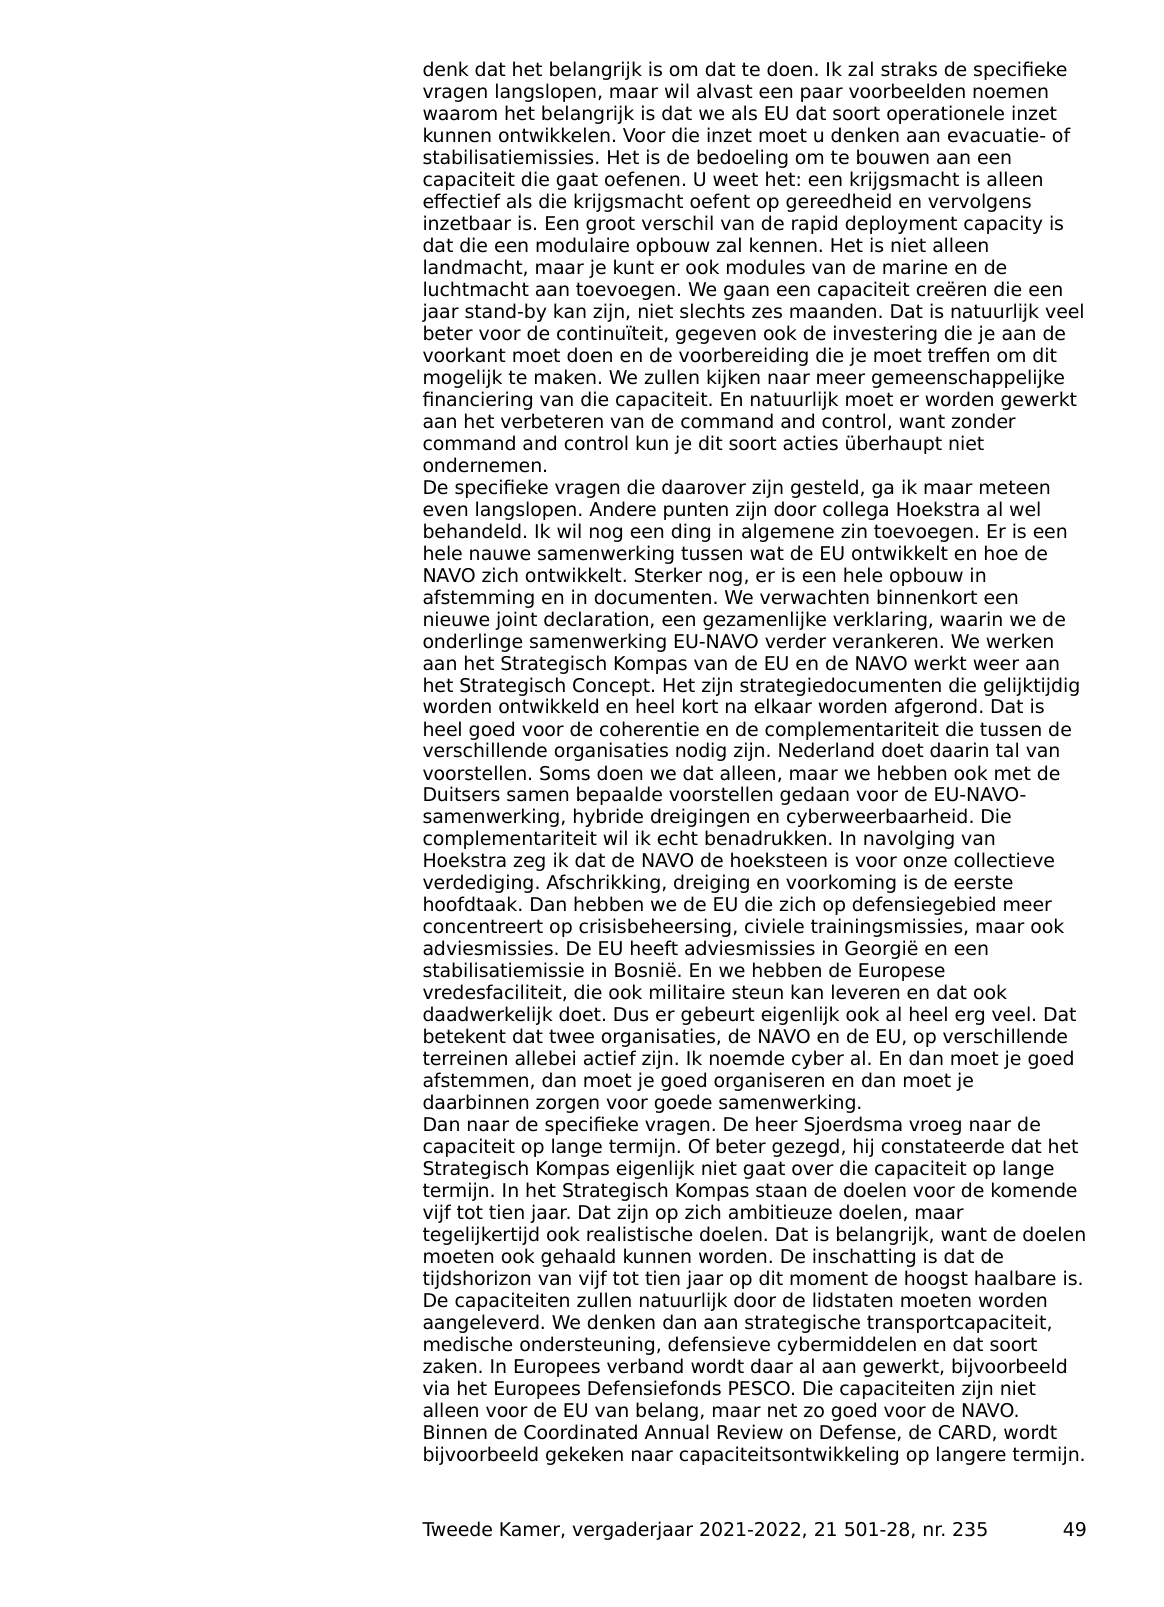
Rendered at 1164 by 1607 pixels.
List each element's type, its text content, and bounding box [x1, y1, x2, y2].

text Dan naar de specifieke vragen. De heer Sjoerdsma vroeg naar de capaciteit op lange termijn. Of beter gezegd, hij constateerde dat het Strategisch Kompas eigenlijk niet gaat over die capaciteit op lange termijn. In het Strategisch Kompas staan de doelen voor de komende vijf tot tien jaar. Dat zijn op zich ambitieuze doelen, maar tegelijkertijd ook realistische doelen. Dat is belangrijk, want de doelen moeten ook gehaald kunnen worden. De inschatting is dat de tijdshorizon van vijf tot tien jaar op dit moment de hoogst haalbare is. De capaciteiten zullen natuurlijk door de lidstaten moeten worden aangeleverd. We denken dan aan strategische transportcapaciteit, medische ondersteuning, defensieve cybermiddelen en dat soort zaken. In Europees verband wordt daar al aan gewerkt, bijvoorbeeld via het Europees Defensiefonds PESCO. Die capaciteiten zijn niet alleen voor de EU van belang, maar net zo goed voor de NAVO. Binnen de Coordinated Annual Review on Defense, de CARD, wordt bijvoorbeeld gekeken naar capaciteitsontwikkeling op langere termijn. [422, 1114, 1087, 1466]
text denk dat het belangrijk is om dat te doen. Ik zal straks de specifieke vragen langslopen, maar wil alvast een paar voorbeelden noemen waarom het belangrijk is dat we als EU dat soort operationele inzet kunnen ontwikkelen. Voor die inzet moet u denken aan evacuatie- of stabilisatiemissies. Het is de bedoeling om te bouwen aan een capaciteit die gaat oefenen. U weet het: een krijgsmacht is alleen effectief als die krijgsmacht oefent op gereedheid en vervolgens inzetbaar is. Een groot verschil van de rapid deployment capacity is dat die een modulaire opbouw zal kennen. Het is niet alleen landmacht, maar je kunt er ook modules van de marine en de luchtmacht aan toevoegen. We gaan een capaciteit creëren die een jaar stand-by kan zijn, niet slechts zes maanden. Dat is natuurlijk veel beter voor de continuïteit, gegeven ook de investering die je aan de voorkant moet doen en de voorbereiding die je moet treffen om dit mogelijk te maken. We zullen kijken naar meer gemeenschappelijke financiering van die capaciteit. En natuurlijk moet er worden gewerkt aan het verbeteren van de command and control, want zonder command and control kun je dit soort acties überhaupt niet ondernemen. [422, 59, 1087, 477]
text De specifieke vragen die daarover zijn gesteld, ga ik maar meteen even langslopen. Andere punten zijn door collega Hoekstra al wel behandeld. Ik wil nog een ding in algemene zin toevoegen. Er is een hele nauwe samenwerking tussen wat de EU ontwikkelt en hoe de NAVO zich ontwikkelt. Sterker nog, er is een hele opbouw in afstemming en in documenten. We verwachten binnenkort een nieuwe joint declaration, een gezamenlijke verklaring, waarin we de onderlinge samenwerking EU-NAVO verder verankeren. We werken aan het Strategisch Kompas van de EU en de NAVO werkt weer aan het Strategisch Concept. Het zijn strategiedocumenten die gelijktijdig worden ontwikkeld en heel kort na elkaar worden afgerond. Dat is heel goed voor de coherentie en de complementariteit die tussen de verschillende organisaties nodig zijn. Nederland doet daarin tal van voorstellen. Soms doen we dat alleen, maar we hebben ook met de Duitsers samen bepaalde voorstellen gedaan voor de EU-NAVO-samenwerking, hybride dreigingen en cyberweerbaarheid. Die complementariteit wil ik echt benadrukken. In navolging van Hoekstra zeg ik dat de NAVO de hoeksteen is voor onze collectieve verdediging. Afschrikking, dreiging en voorkoming is de eerste hoofdtaak. Dan hebben we de EU die zich op defensiegebied meer concentreert op crisisbeheersing, civiele trainingsmissies, maar ook adviesmissies. De EU heeft adviesmissies in Georgië en een stabilisatiemissie in Bosnië. En we hebben de Europese vredesfaciliteit, die ook militaire steun kan leveren en dat ook daadwerkelijk doet. Dus er gebeurt eigenlijk ook al heel erg veel. Dat betekent dat twee organisaties, de NAVO en de EU, op verschillende terreinen allebei actief zijn. Ik noemde cyber al. En dan moet je goed afstemmen, dan moet je goed organiseren en dan moet je daarbinnen zorgen voor goede samenwerking. [422, 477, 1087, 1114]
